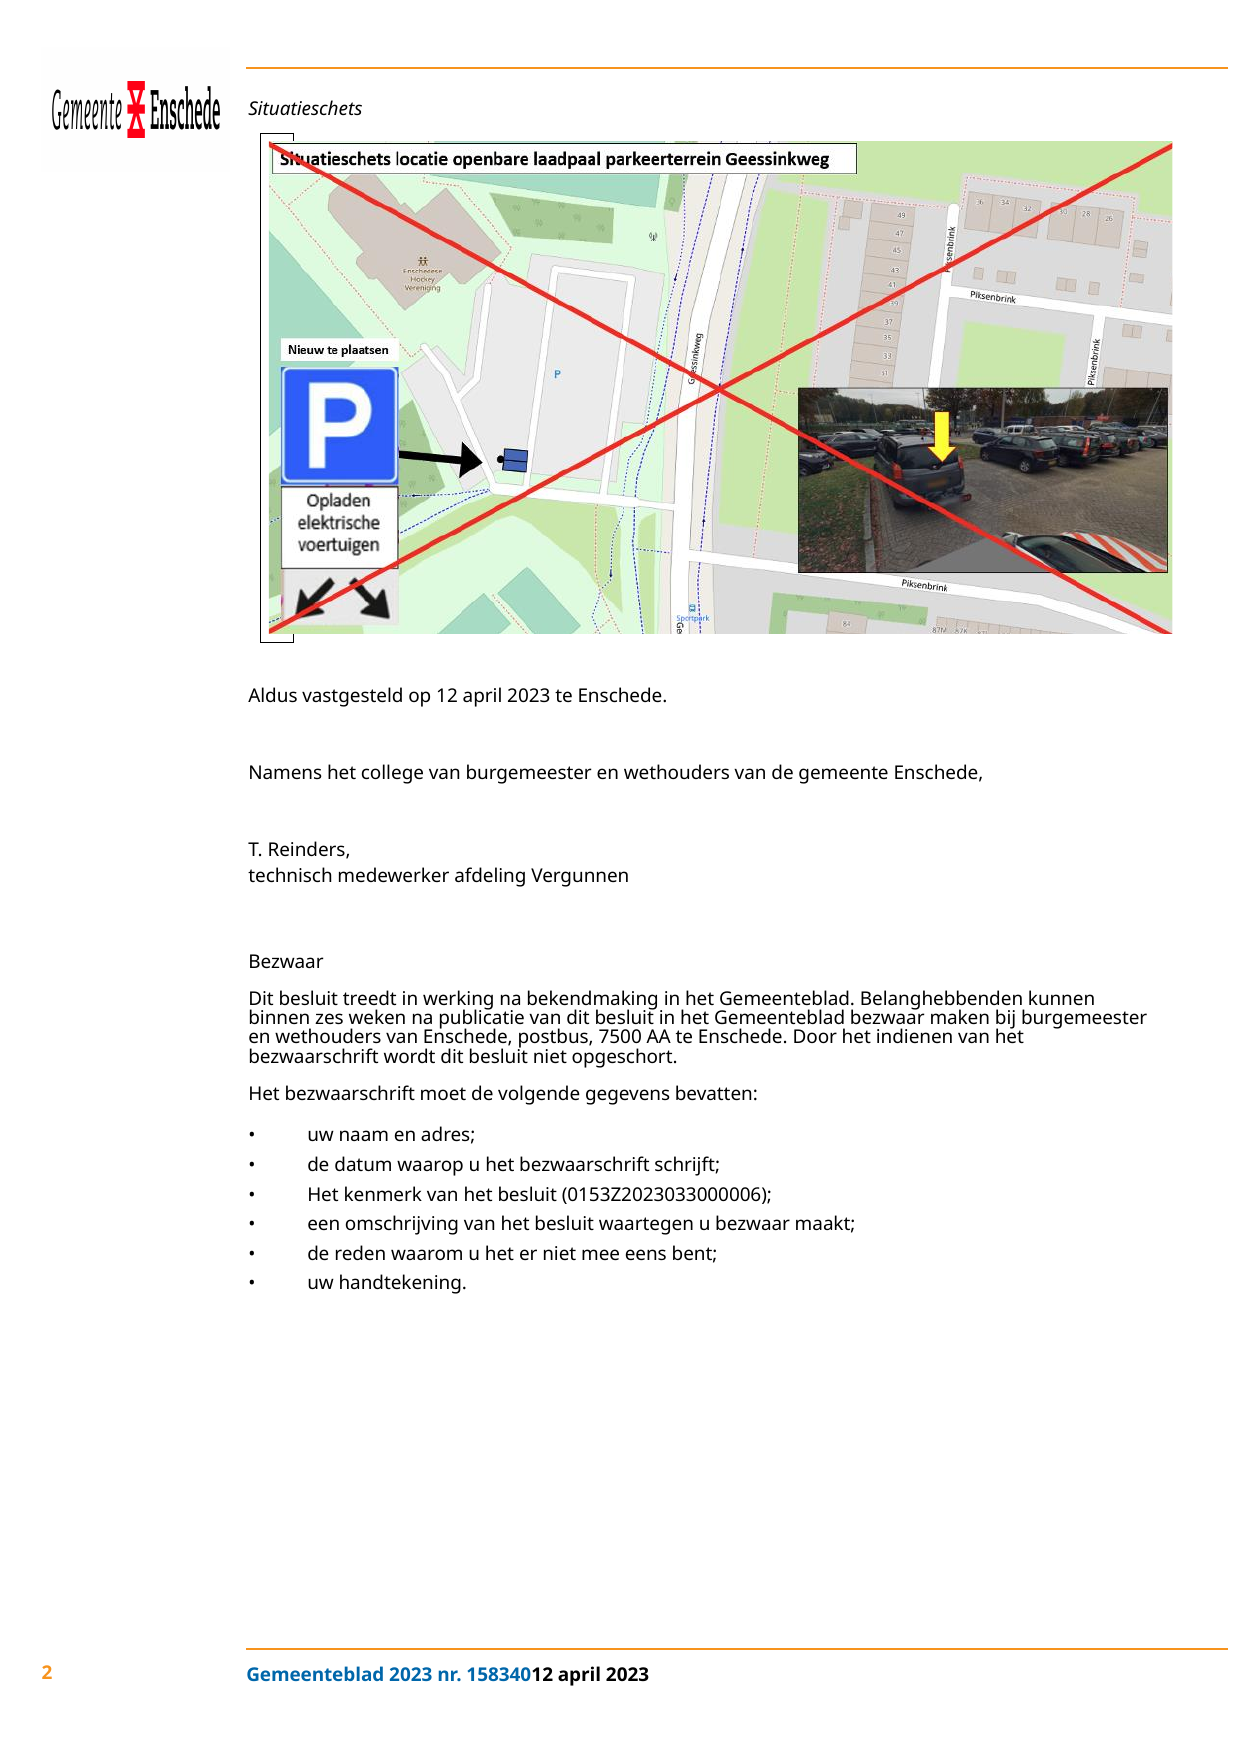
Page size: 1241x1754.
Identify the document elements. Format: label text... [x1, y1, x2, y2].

list Het kenmerk van het besluit (0153Z2023033000006); [248, 1181, 1152, 1207]
picture [268, 141, 1173, 634]
list een omschrijving van het besluit waartegen u bezwaar maakt; [248, 1210, 1152, 1236]
list uw naam en adres; [248, 1122, 1152, 1147]
text Dit besluit treedt in werking na bekendmaking in het Gemeenteblad. Belanghebbenden kunnen binnen zes weken na publicatie van dit besluit in het Gemeenteblad bezwaar maken bij burgemeester en wethouders van Enschede, postbus, 7500 AA te Enschede. Door het indienen van het bezwaarschrift wordt dit besluit niet opgeschort. [248, 990, 1152, 1067]
list de reden waarom u het er niet mee eens bent; [248, 1240, 1152, 1266]
list de datum waarop u het bezwaarschrift schrijft; [248, 1151, 1152, 1177]
text technisch medewerker afdeling Vergunnen [248, 862, 1152, 888]
text T. Reinders, [248, 836, 1152, 862]
list uw handtekening. [248, 1269, 1152, 1295]
text Aldus vastgesteld op 12 april 2023 te Enschede. [248, 682, 1152, 708]
text Situatieschets [248, 95, 1152, 121]
text Bezwaar [248, 953, 1152, 972]
text Het bezwaarschrift moet de volgende gegevens bevatten: [248, 1085, 1152, 1104]
picture [41, 47, 231, 172]
text Namens het college van burgemeester en wethouders van de gemeente Enschede, [248, 759, 1152, 785]
